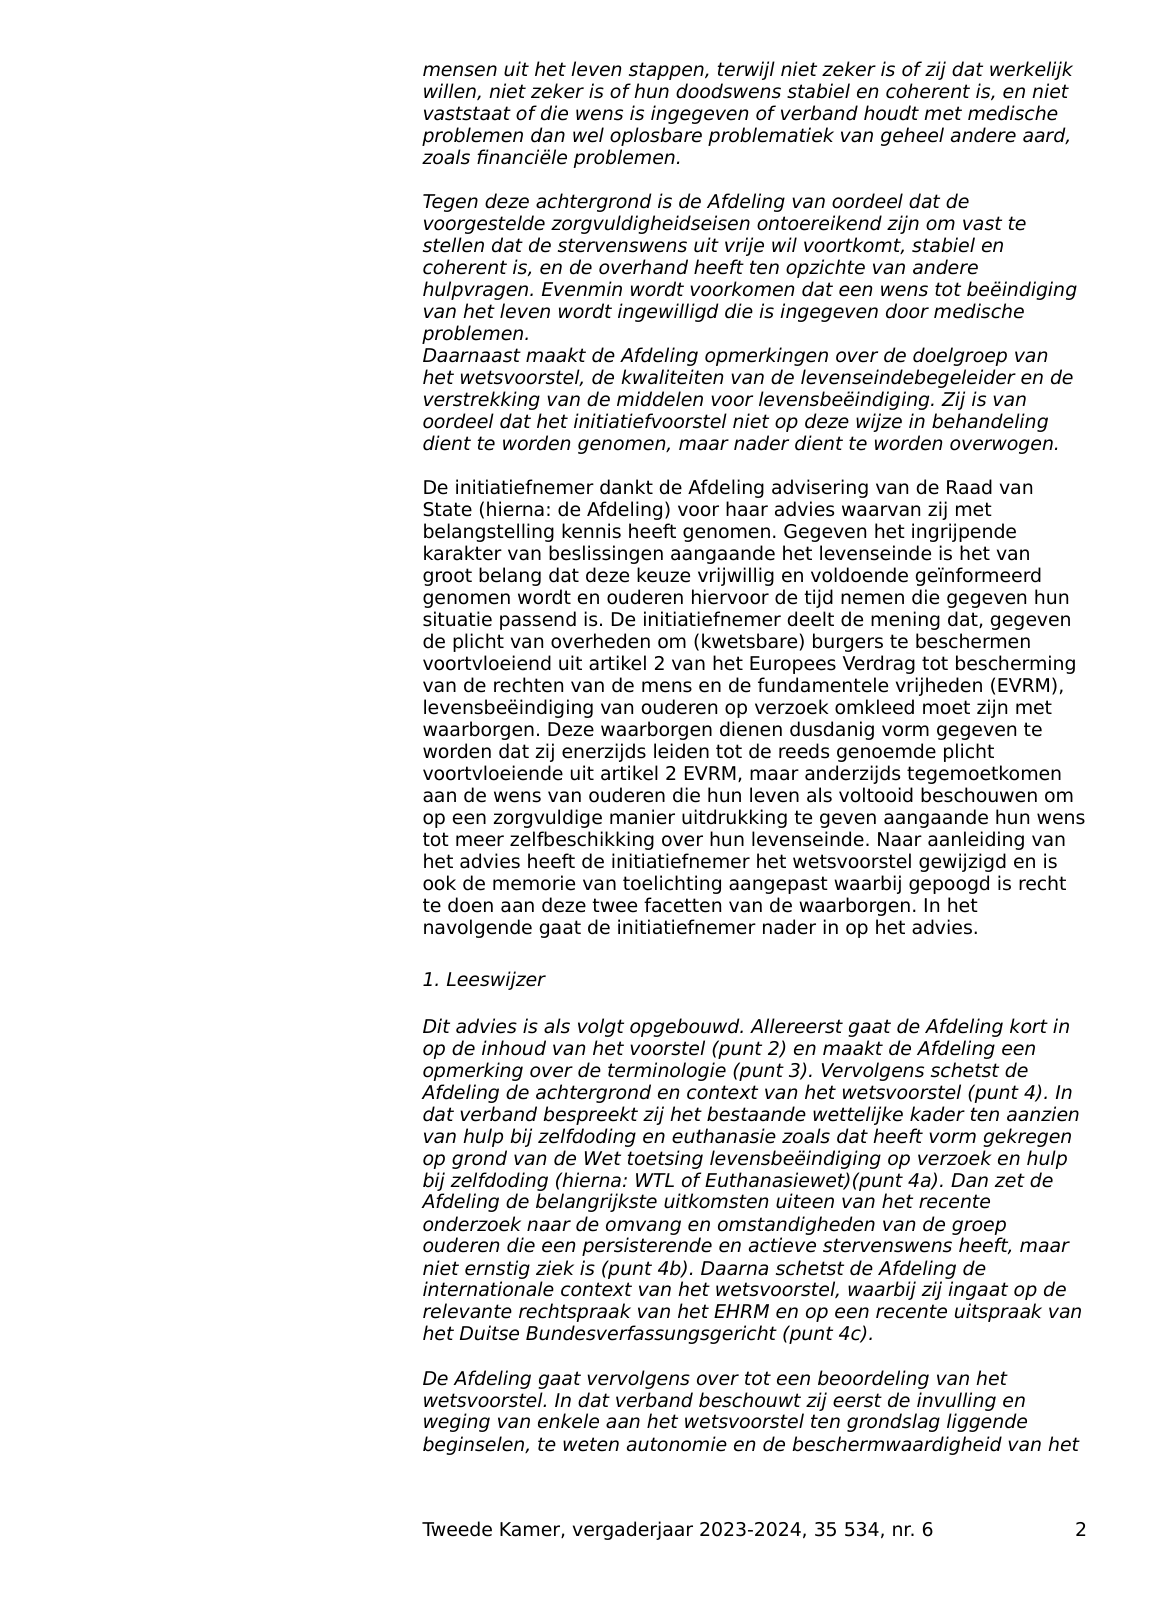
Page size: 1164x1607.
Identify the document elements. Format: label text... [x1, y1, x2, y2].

text Daarnaast maakt de Afdeling opmerkingen over de doelgroep van het wetsvoorstel, de kwaliteiten van de levenseindebegeleider en de verstrekking van de middelen voor levensbeëindiging. Zij is van oordeel dat het initiatiefvoorstel niet op deze wijze in behandeling dient te worden genomen, maar nader dient te worden overwogen. [422, 345, 1087, 455]
text De Afdeling gaat vervolgens over tot een beoordeling van het wetsvoorstel. In dat verband beschouwt zij eerst de invulling en weging van enkele aan het wetsvoorstel ten grondslag liggende beginselen, te weten autonomie en de beschermwaardigheid van het [422, 1367, 1087, 1455]
text mensen uit het leven stappen, terwijl niet zeker is of zij dat werkelijk willen, niet zeker is of hun doodswens stabiel en coherent is, en niet vaststaat of die wens is ingegeven of verband houdt met medische problemen dan wel oplosbare problematiek van geheel andere aard, zoals financiële problemen. [422, 59, 1087, 169]
text Tegen deze achtergrond is de Afdeling van oordeel dat de voorgestelde zorgvuldigheidseisen ontoereikend zijn om vast te stellen dat de stervenswens uit vrije wil voortkomt, stabiel en coherent is, en de overhand heeft ten opzichte van andere hulpvragen. Evenmin wordt voorkomen dat een wens tot beëindiging van het leven wordt ingewilligd die is ingegeven door medische problemen. [422, 191, 1087, 345]
subtitle 1. Leeswijzer [422, 969, 1087, 991]
text De initiatiefnemer dankt de Afdeling advisering van de Raad van State (hierna: de Afdeling) voor haar advies waarvan zij met belangstelling kennis heeft genomen. Gegeven het ingrijpende karakter van beslissingen aangaande het levenseinde is het van groot belang dat deze keuze vrijwillig en voldoende geïnformeerd genomen wordt en ouderen hiervoor de tijd nemen die gegeven hun situatie passend is. De initiatiefnemer deelt de mening dat, gegeven de plicht van overheden om (kwetsbare) burgers te beschermen voortvloeiend uit artikel 2 van het Europees Verdrag tot bescherming van de rechten van de mens en de fundamentele vrijheden (EVRM), levensbeëindiging van ouderen op verzoek omkleed moet zijn met waarborgen. Deze waarborgen dienen dusdanig vorm gegeven te worden dat zij enerzijds leiden tot de reeds genoemde plicht voortvloeiende uit artikel 2 EVRM, maar anderzijds tegemoetkomen aan de wens van ouderen die hun leven als voltooid beschouwen om op een zorgvuldige manier uitdrukking te geven aangaande hun wens tot meer zelfbeschikking over hun levenseinde. Naar aanleiding van het advies heeft de initiatiefnemer het wetsvoorstel gewijzigd en is ook de memorie van toelichting aangepast waarbij gepoogd is recht te doen aan deze twee facetten van de waarborgen. In het navolgende gaat de initiatiefnemer nader in op het advies. [422, 477, 1087, 939]
text Dit advies is als volgt opgebouwd. Allereerst gaat de Afdeling kort in op de inhoud van het voorstel (punt 2) en maakt de Afdeling een opmerking over de terminologie (punt 3). Vervolgens schetst de Afdeling de achtergrond en context van het wetsvoorstel (punt 4). In dat verband bespreekt zij het bestaande wettelijke kader ten aanzien van hulp bij zelfdoding en euthanasie zoals dat heeft vorm gekregen op grond van de Wet toetsing levensbeëindiging op verzoek en hulp bij zelfdoding (hierna: WTL of Euthanasiewet)(punt 4a). Dan zet de Afdeling de belangrijkste uitkomsten uiteen van het recente onderzoek naar de omvang en omstandigheden van de groep ouderen die een persisterende en actieve stervenswens heeft, maar niet ernstig ziek is (punt 4b). Daarna schetst de Afdeling de internationale context van het wetsvoorstel, waarbij zij ingaat op de relevante rechtspraak van het EHRM en op een recente uitspraak van het Duitse Bundesverfassungsgericht (punt 4c). [422, 1016, 1087, 1345]
